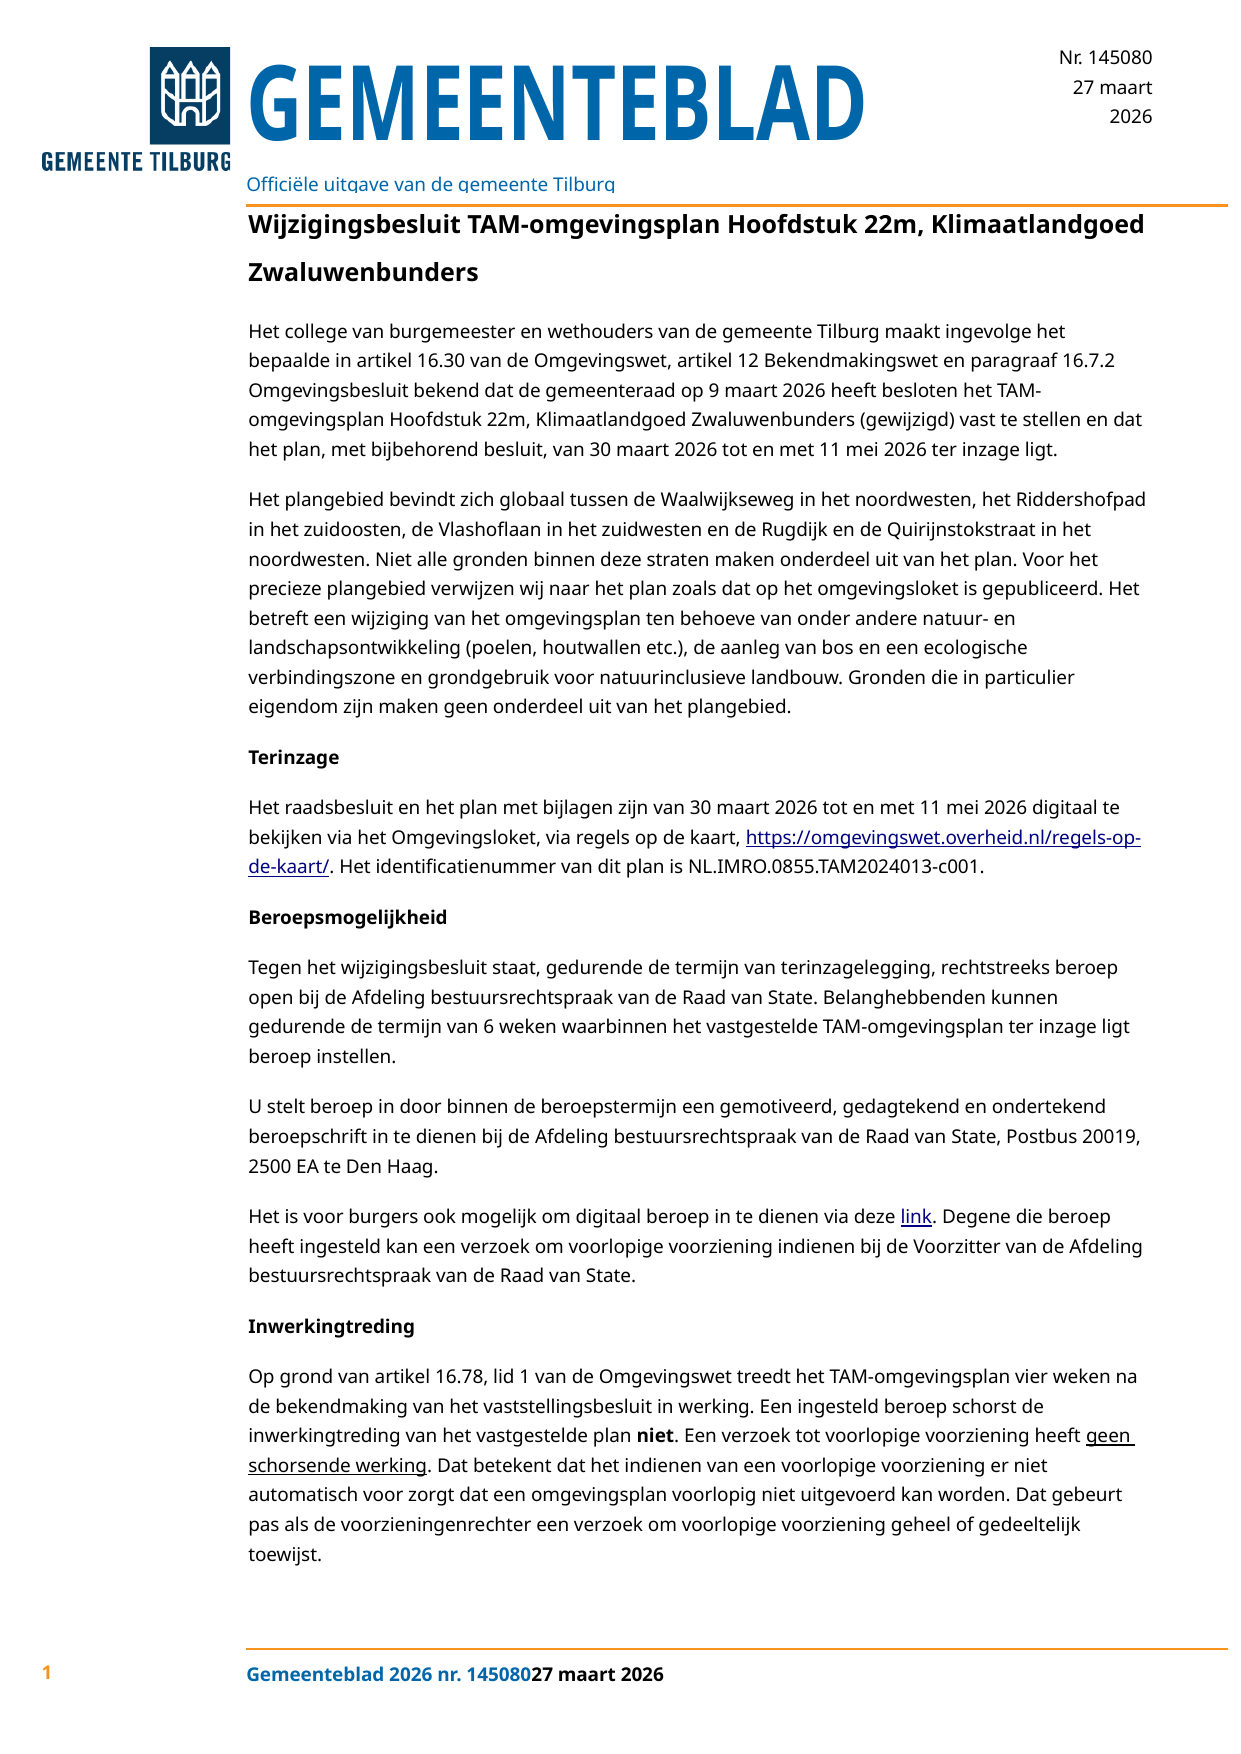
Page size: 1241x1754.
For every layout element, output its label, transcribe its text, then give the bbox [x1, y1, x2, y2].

text Het is voor burgers ook mogelijk om digitaal beroep in te dienen via deze link. Degene die beroep heeft ingesteld kan een verzoek om voorlopige voorziening indienen bij de Voorzitter van de Afdeling bestuursrechtspraak van de Raad van State. [248, 1203, 1152, 1288]
text Wijzigingsbesluit TAM-omgevingsplan Hoofdstuk 22m, Klimaatlandgoed Zwaluwenbunders [248, 207, 1152, 288]
text Beroepsmogelijkheid [248, 904, 1152, 930]
text Inwerkingtreding [248, 1313, 1152, 1339]
text U stelt beroep in door binnen de beroepstermijn een gemotiveerd, gedagtekend en ondertekend beroepschrift in te dienen bij de Afdeling bestuursrechtspraak van de Raad van State, Postbus 20019, 2500 EA te Den Haag. [248, 1094, 1152, 1179]
text Op grond van artikel 16.78, lid 1 van de Omgevingswet treedt het TAM-omgevingsplan vier weken na de bekendmaking van het vaststellingsbesluit in werking. Een ingesteld beroep schorst de inwerkingtreding van het vastgestelde plan niet. Een verzoek tot voorlopige voorziening heeft geen schorsende werking. Dat betekent dat het indienen van een voorlopige voorziening er niet automatisch voor zorgt dat een omgevingsplan voorlopig niet uitgevoerd kan worden. Dat gebeurt pas als de voorzieningenrechter een verzoek om voorlopige voorziening geheel of gedeeltelijk toewijst. [248, 1363, 1152, 1567]
picture [41, 47, 231, 172]
text Het college van burgemeester en wethouders van de gemeente Tilburg maakt ingevolge het bepaalde in artikel 16.30 van de Omgevingswet, artikel 12 Bekendmakingswet en paragraaf 16.7.2 Omgevingsbesluit bekend dat de gemeenteraad op 9 maart 2026 heeft besloten het TAM-omgevingsplan Hoofdstuk 22m, Klimaatlandgoed Zwaluwenbunders (gewijzigd) vast te stellen en dat het plan, met bijbehorend besluit, van 30 maart 2026 tot en met 11 mei 2026 ter inzage ligt. [248, 318, 1152, 462]
text Tegen het wijzigingsbesluit staat, gedurende de termijn van terinzagelegging, rechtstreeks beroep open bij de Afdeling bestuursrechtspraak van de Raad van State. Belanghebbenden kunnen gedurende de termijn van 6 weken waarbinnen het vastgestelde TAM-omgevingsplan ter inzage ligt beroep instellen. [248, 954, 1152, 1069]
text Het raadsbesluit en het plan met bijlagen zijn van 30 maart 2026 tot en met 11 mei 2026 digitaal te bekijken via het Omgevingsloket, via regels op de kaart, https://omgevingswet.overheid.nl/regels-op-de-kaart/. Het identificatienummer van dit plan is NL.IMRO.0855.TAM2024013-c001. [248, 794, 1152, 879]
text Terinzage [248, 744, 1152, 770]
text Het plangebied bevindt zich globaal tussen de Waalwijkseweg in het noordwesten, het Riddershofpad in het zuidoosten, de Vlashoflaan in het zuidwesten en de Rugdijk en de Quirijnstokstraat in het noordwesten. Niet alle gronden binnen deze straten maken onderdeel uit van het plan. Voor het precieze plangebied verwijzen wij naar het plan zoals dat op het omgevingsloket is gepubliceerd. Het betreft een wijziging van het omgevingsplan ten behoeve van onder andere natuur- en landschapsontwikkeling (poelen, houtwallen etc.), de aanleg van bos en een ecologische verbindingszone en grondgebruik voor natuurinclusieve landbouw. Gronden die in particulier eigendom zijn maken geen onderdeel uit van het plangebied. [248, 487, 1152, 719]
